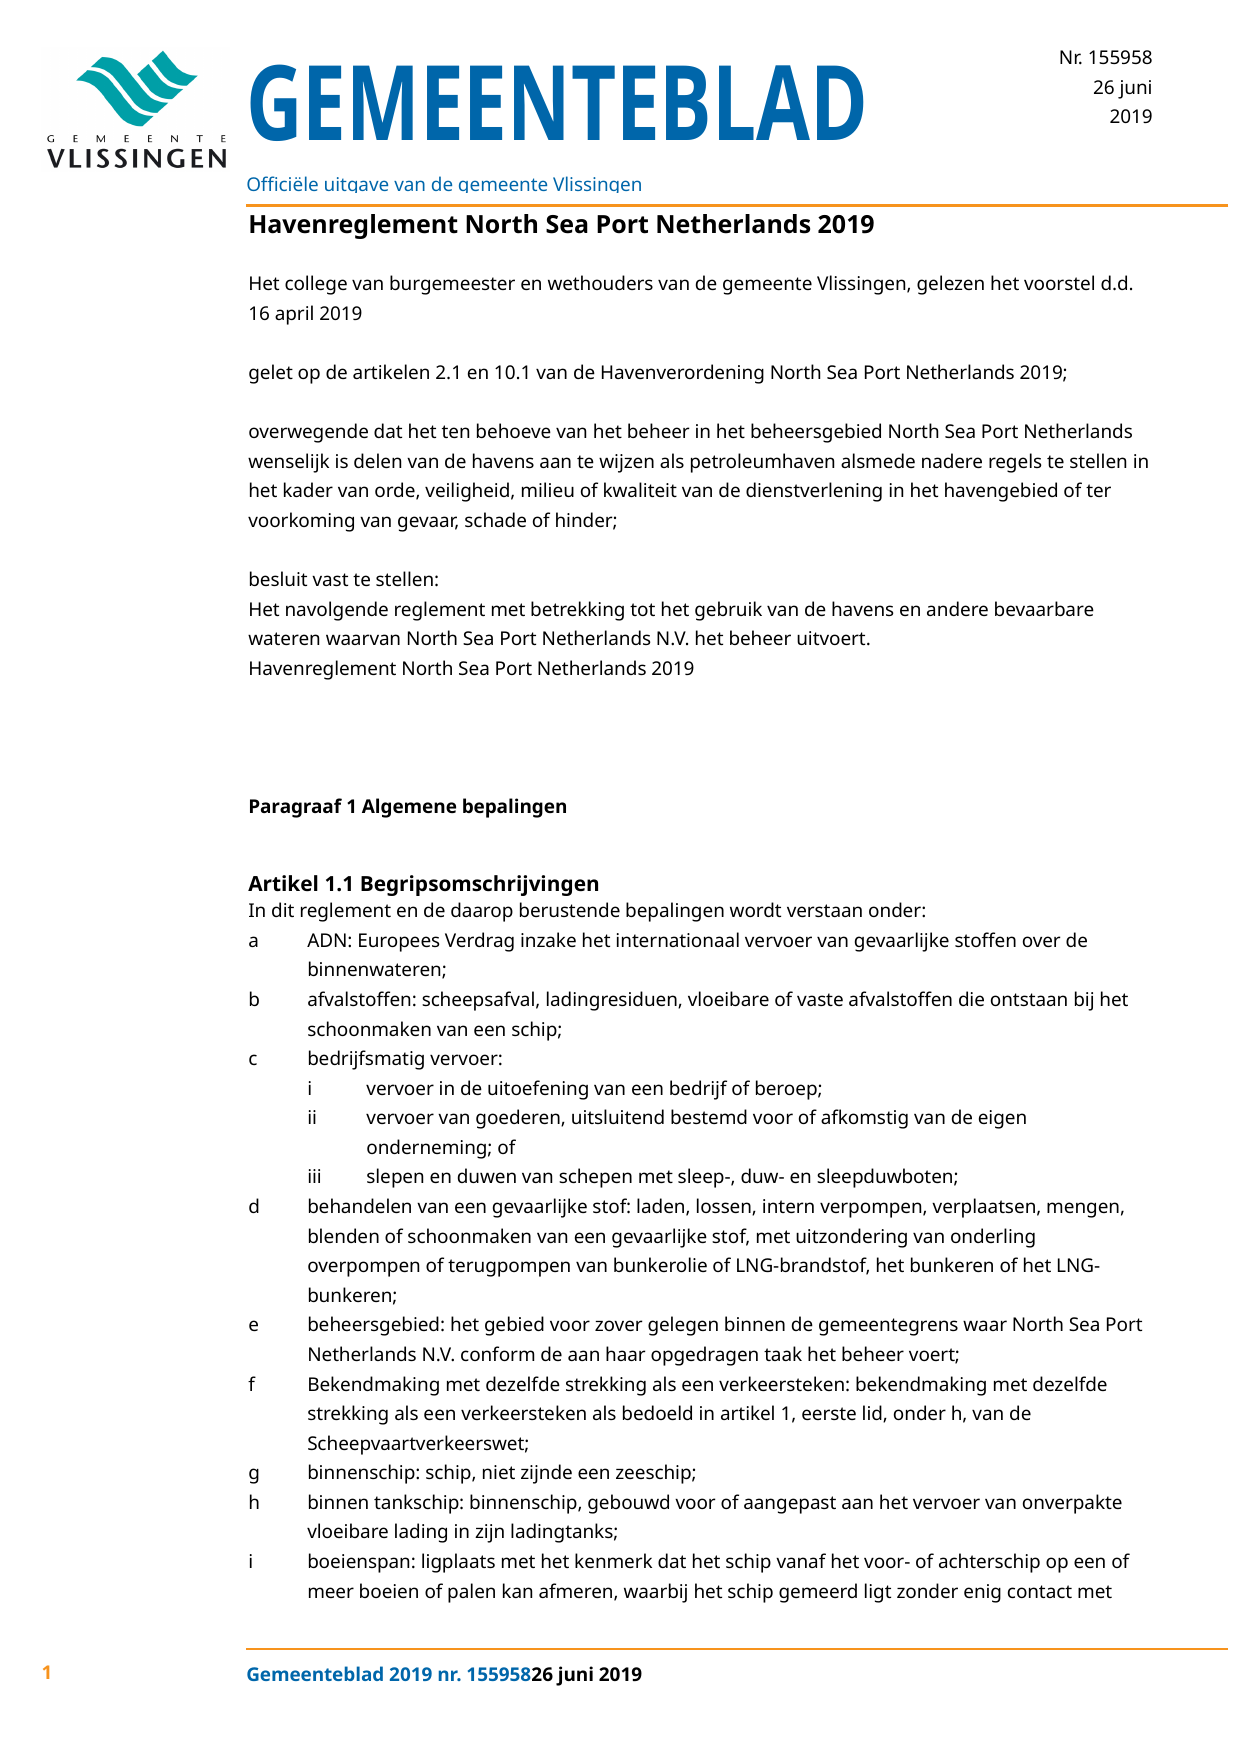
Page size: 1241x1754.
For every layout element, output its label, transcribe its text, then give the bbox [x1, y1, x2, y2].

list boeienspan: ligplaats met het kenmerk dat het schip vanaf het voor- of achterschip op een of meer boeien of palen kan afmeren, waarbij het schip gemeerd ligt zonder enig contact met [248, 1548, 1152, 1604]
list ADN: Europees Verdrag inzake het internationaal vervoer van gevaarlijke stoffen over de binnenwateren; [248, 927, 1152, 982]
text Het navolgende reglement met betrekking tot het gebruik van de havens en andere bevaarbare wateren waarvan North Sea Port Netherlands N.V. het beheer uitvoert. [248, 596, 1152, 651]
text Havenreglement North Sea Port Netherlands 2019 [248, 207, 1152, 241]
list vervoer van goederen, uitsluitend bestemd voor of afkomstig van de eigen onderneming; of [307, 1104, 1152, 1160]
text Havenreglement North Sea Port Netherlands 2019 [248, 655, 1152, 681]
text overwegende dat het ten behoeve van het beheer in het beheersgebied North Sea Port Netherlands wenselijk is delen van de havens aan te wijzen als petroleumhaven alsmede nadere regels te stellen in het kader van orde, veiligheid, milieu of kwaliteit van de dienstverlening in het havengebied of ter voorkoming van gevaar, schade of hinder; [248, 418, 1152, 533]
picture [41, 47, 231, 172]
text Het college van burgemeester en wethouders van de gemeente Vlissingen, gelezen het voorstel d.d. 16 april 2019 [248, 270, 1152, 326]
list beheersgebied: het gebied voor zover gelegen binnen de gemeentegrens waar North Sea Port Netherlands N.V. conform de aan haar opgedragen taak het beheer voert; [248, 1312, 1152, 1367]
list binnen tankschip: binnenschip, gebouwd voor of aangepast aan het vervoer van onverpakte vloeibare lading in zijn ladingtanks; [248, 1489, 1152, 1544]
list vervoer in de uitoefening van een bedrijf of beroep; [307, 1075, 1152, 1101]
text Artikel 1.1 Begripsomschrijvingen [248, 869, 1152, 897]
text In dit reglement en de daarop berustende bepalingen wordt verstaan onder: [248, 897, 1152, 923]
list afvalstoffen: scheepsafval, ladingresiduen, vloeibare of vaste afvalstoffen die ontstaan bij het schoonmaken van een schip; [248, 986, 1152, 1042]
list binnenschip: schip, niet zijnde een zeeschip; [248, 1459, 1152, 1485]
text Paragraaf 1 Algemene bepalingen [248, 793, 1152, 819]
list behandelen van een gevaarlijke stof: laden, lossen, intern verpompen, verplaatsen, mengen, blenden of schoonmaken van een gevaarlijke stof, met uitzondering van onderling overpompen of terugpompen van bunkerolie of LNG-brandstof, het bunkeren of het LNG-bunkeren; [248, 1193, 1152, 1308]
text gelet op de artikelen 2.1 en 10.1 van de Havenverordening North Sea Port Netherlands 2019; [248, 359, 1152, 385]
list Bekendmaking met dezelfde strekking als een verkeersteken: bekendmaking met dezelfde strekking als een verkeersteken als bedoeld in artikel 1, eerste lid, onder h, van de Scheepvaartverkeerswet; [248, 1371, 1152, 1456]
text besluit vast te stellen: [248, 566, 1152, 592]
list slepen en duwen van schepen met sleep-, duw- en sleepduwboten; [307, 1164, 1152, 1189]
list bedrijfsmatig vervoer: [248, 1045, 1152, 1071]
